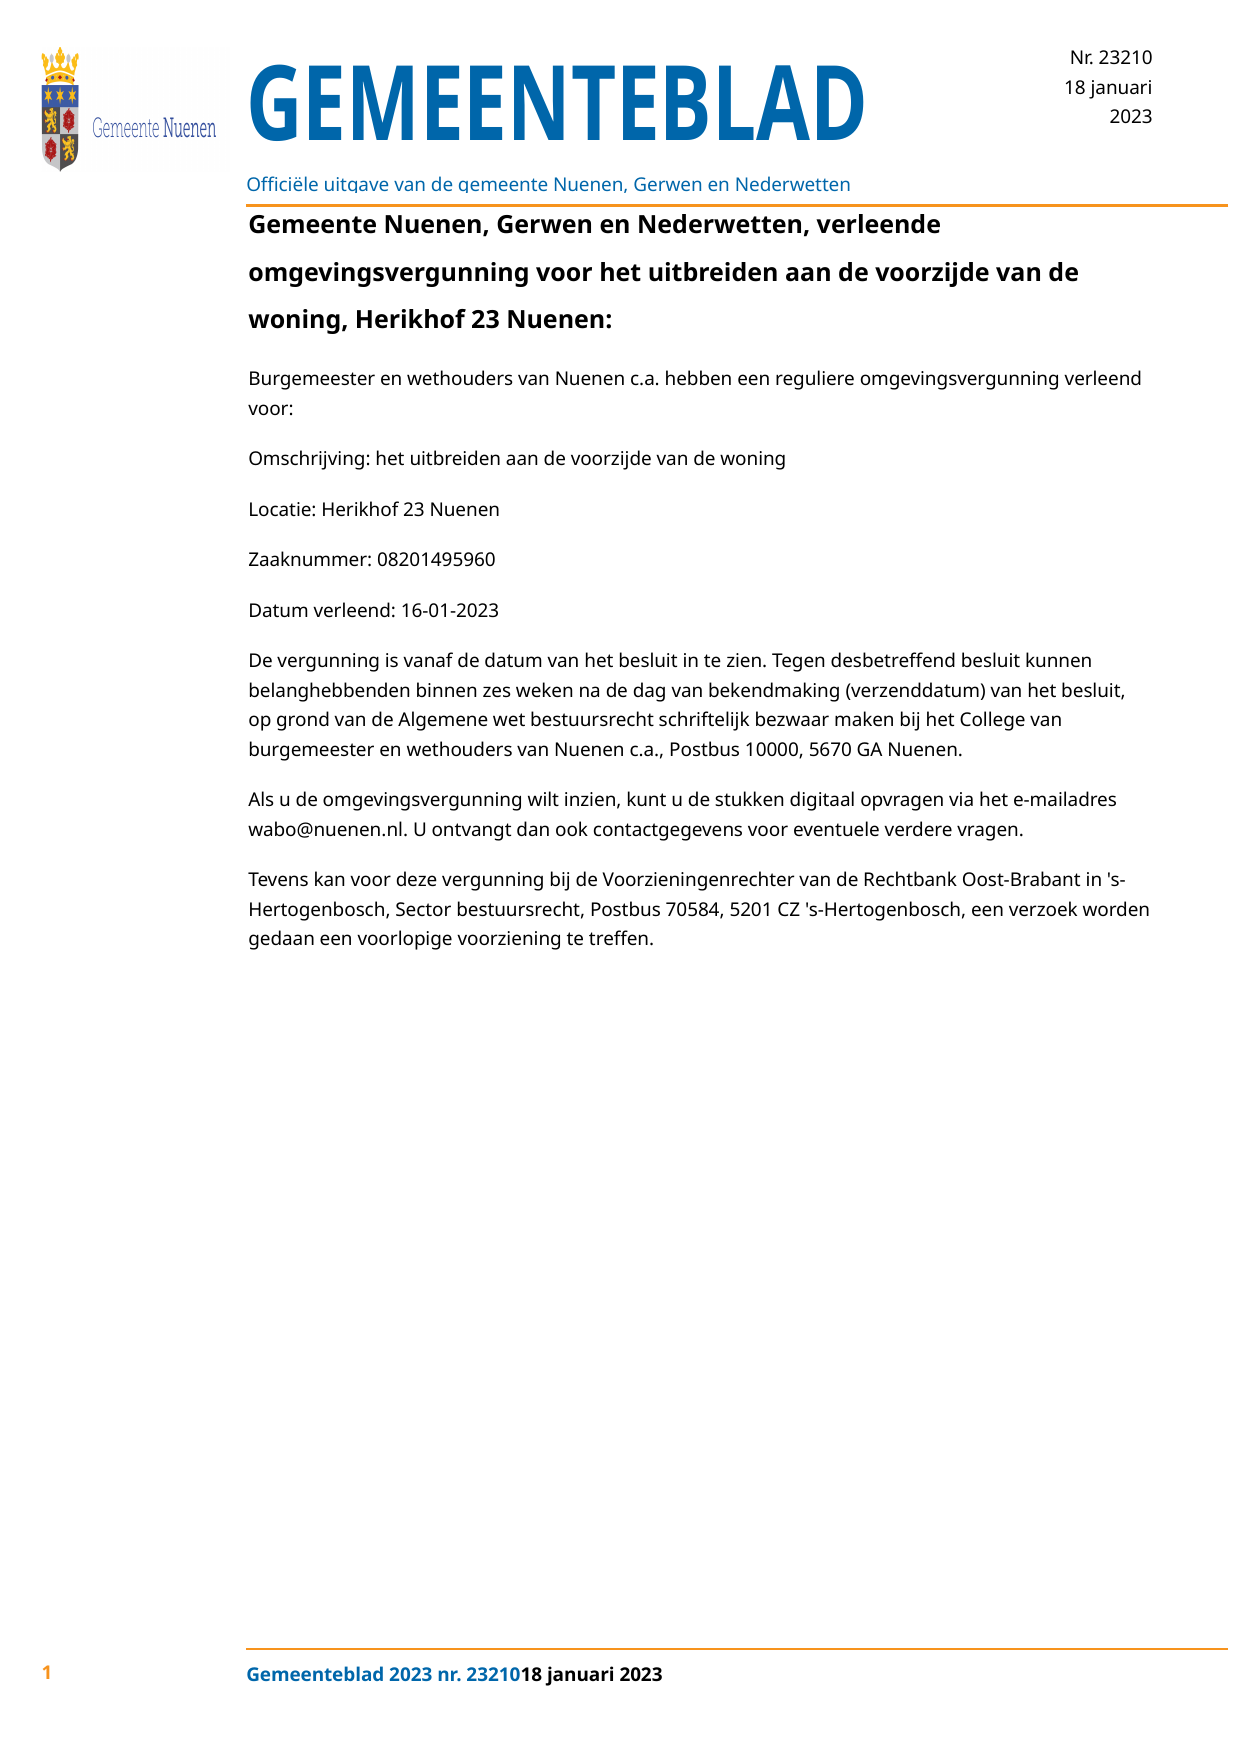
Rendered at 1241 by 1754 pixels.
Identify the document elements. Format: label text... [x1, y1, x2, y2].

text Locatie: Herikhof 23 Nuenen [248, 496, 1152, 522]
text Tevens kan voor deze vergunning bij de Voorzieningenrechter van de Rechtbank Oost-Brabant in 's-Hertogenbosch, Sector bestuursrecht, Postbus 70584, 5201 CZ 's-Hertogenbosch, een verzoek worden gedaan een voorlopige voorziening te treffen. [248, 866, 1152, 951]
text Gemeente Nuenen, Gerwen en Nederwetten, verleende omgevingsvergunning voor het uitbreiden aan de voorzijde van de woning, Herikhof 23 Nuenen: [248, 207, 1152, 336]
text De vergunning is vanaf de datum van het besluit in te zien. Tegen desbetreffend besluit kunnen belanghebbenden binnen zes weken na de dag van bekendmaking (verzenddatum) van het besluit, op grond van de Algemene wet bestuursrecht schriftelijk bezwaar maken bij het College van burgemeester en wethouders van Nuenen c.a., Postbus 10000, 5670 GA Nuenen. [248, 647, 1152, 762]
text Omschrijving: het uitbreiden aan de voorzijde van de woning [248, 446, 1152, 471]
picture [41, 47, 231, 172]
text Als u de omgevingsvergunning wilt inzien, kunt u de stukken digitaal opvragen via het e-mailadres wabo@nuenen.nl. U ontvangt dan ook contactgegevens voor eventuele verdere vragen. [248, 786, 1152, 842]
text Zaaknummer: 08201495960 [248, 546, 1152, 572]
text Datum verleend: 16-01-2023 [248, 597, 1152, 622]
text Burgemeester en wethouders van Nuenen c.a. hebben een reguliere omgevingsvergunning verleend voor: [248, 366, 1152, 421]
